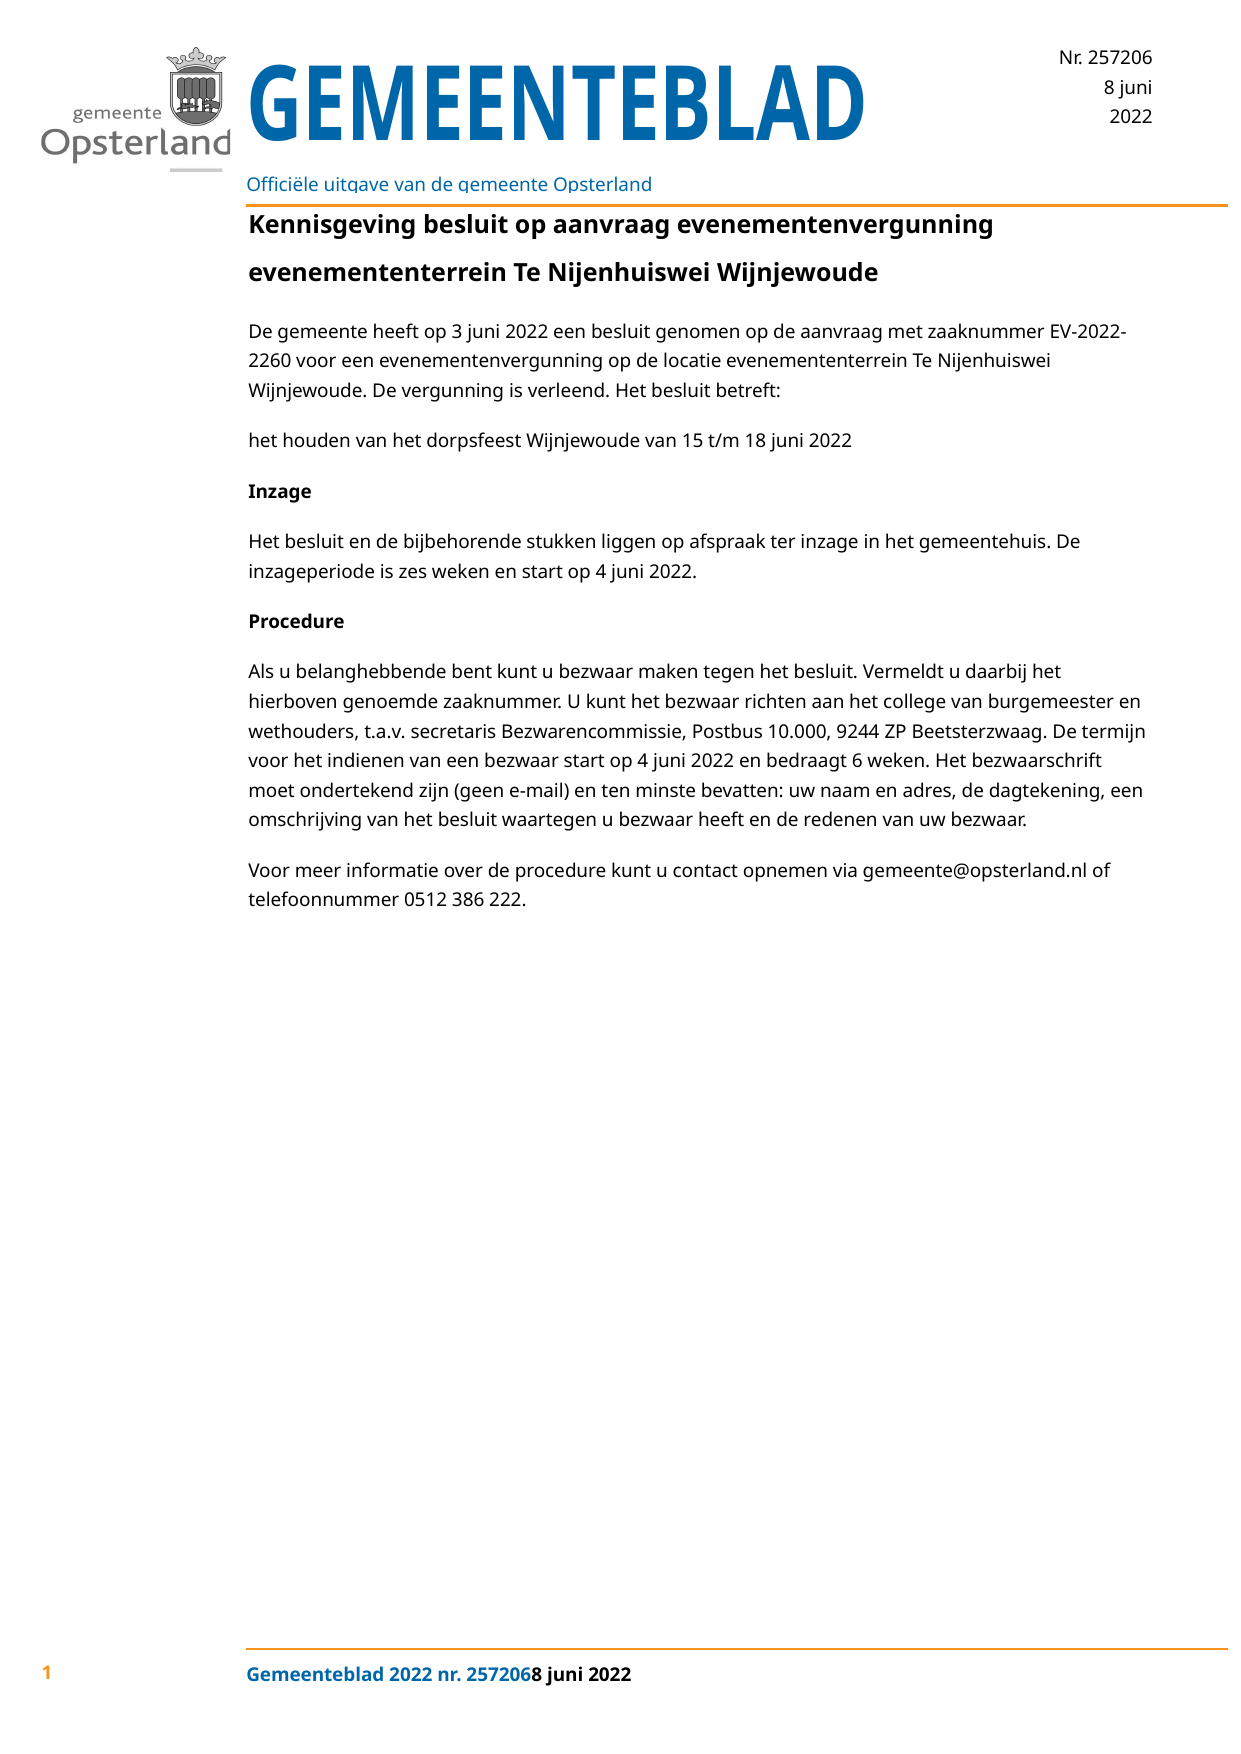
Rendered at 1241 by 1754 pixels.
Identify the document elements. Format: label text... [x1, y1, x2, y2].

text Voor meer informatie over de procedure kunt u contact opnemen via gemeente@opsterland.nl of telefoonnummer 0512 386 222. [248, 857, 1152, 912]
text het houden van het dorpsfeest Wijnjewoude van 15 t/m 18 juni 2022 [248, 427, 1152, 453]
text De gemeente heeft op 3 juni 2022 een besluit genomen op de aanvraag met zaaknummer EV-2022-2260 voor een evenementenvergunning op de locatie evenemententerrein Te Nijenhuiswei Wijnjewoude. De vergunning is verleend. Het besluit betreft: [248, 318, 1152, 403]
text Kennisgeving besluit op aanvraag evenementenvergunning evenemententerrein Te Nijenhuiswei Wijnjewoude [248, 207, 1152, 288]
text Procedure [248, 608, 1152, 634]
text Het besluit en de bijbehorende stukken liggen op afspraak ter inzage in het gemeentehuis. De inzageperiode is zes weken en start op 4 juni 2022. [248, 528, 1152, 584]
picture [41, 47, 231, 172]
text Inzage [248, 478, 1152, 504]
text Als u belanghebbende bent kunt u bezwaar maken tegen het besluit. Vermeldt u daarbij het hierboven genoemde zaaknummer. U kunt het bezwaar richten aan het college van burgemeester en wethouders, t.a.v. secretaris Bezwarencommissie, Postbus 10.000, 9244 ZP Beetsterzwaag. De termijn voor het indienen van een bezwaar start op 4 juni 2022 en bedraagt 6 weken. Het bezwaarschrift moet ondertekend zijn (geen e-mail) en ten minste bevatten: uw naam en adres, de dagtekening, een omschrijving van het besluit waartegen u bezwaar heeft en de redenen van uw bezwaar. [248, 659, 1152, 832]
